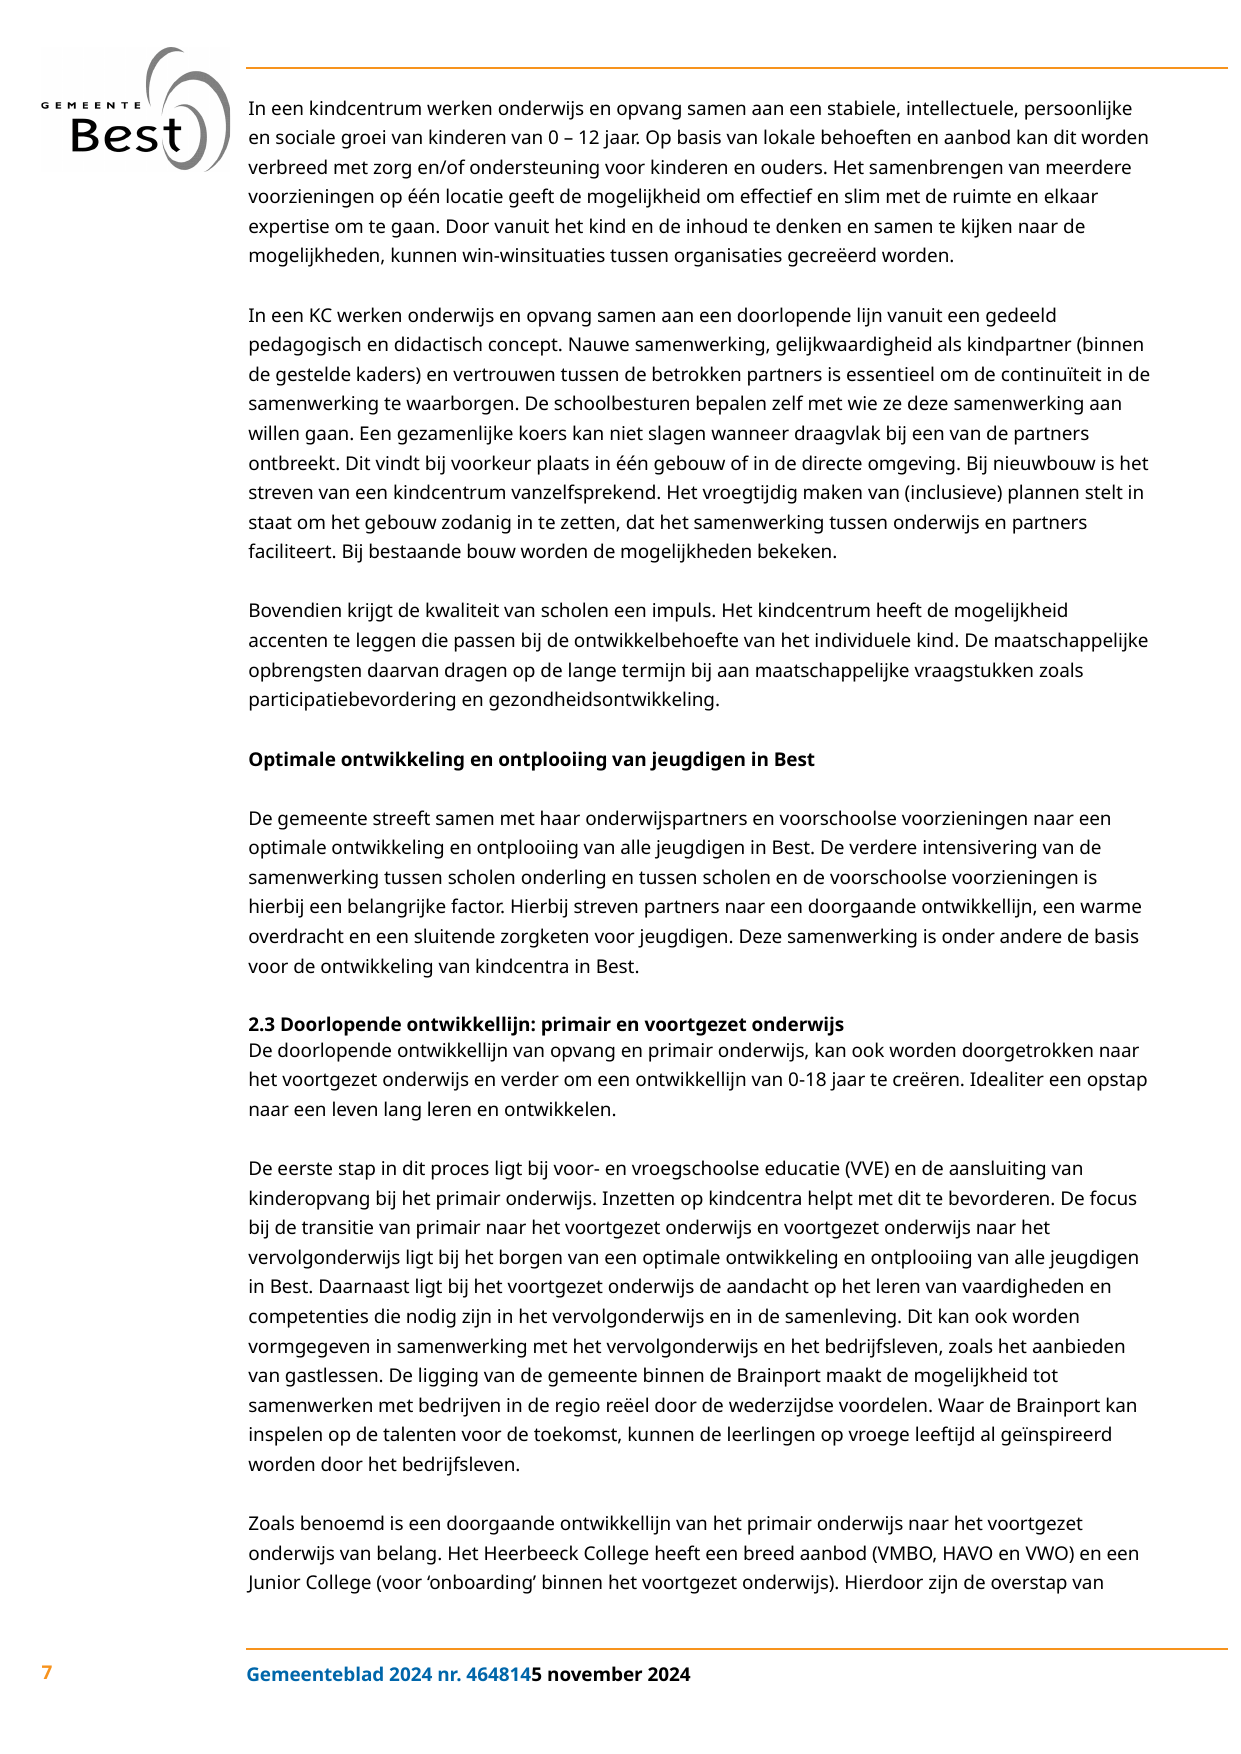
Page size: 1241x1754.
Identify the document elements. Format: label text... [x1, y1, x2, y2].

text Bovendien krijgt de kwaliteit van scholen een impuls. Het kindcentrum heeft de mogelijkheid accenten te leggen die passen bij de ontwikkelbehoefte van het individuele kind. De maatschappelijke opbrengsten daarvan dragen op de lange termijn bij aan maatschappelijke vraagstukken zoals participatiebevordering en gezondheidsontwikkeling. [248, 598, 1152, 712]
text In een kindcentrum werken onderwijs en opvang samen aan een stabiele, intellectuele, persoonlijke en sociale groei van kinderen van 0 – 12 jaar. Op basis van lokale behoeften en aanbod kan dit worden verbreed met zorg en/of ondersteuning voor kinderen en ouders. Het samenbrengen van meerdere voorzieningen op één locatie geeft de mogelijkheid om effectief en slim met de ruimte en elkaar expertise om te gaan. Door vanuit het kind en de inhoud te denken en samen te kijken naar de mogelijkheden, kunnen win-winsituaties tussen organisaties gecreëerd worden. [248, 95, 1152, 268]
text De doorlopende ontwikkellijn van opvang en primair onderwijs, kan ook worden doorgetrokken naar het voortgezet onderwijs en verder om een ontwikkellijn van 0-18 jaar te creëren. Idealiter een opstap naar een leven lang leren en ontwikkelen. [248, 1037, 1152, 1122]
picture [41, 47, 231, 172]
text De eerste stap in dit proces ligt bij voor- en vroegschoolse educatie (VVE) en de aansluiting van kinderopvang bij het primair onderwijs. Inzetten op kindcentra helpt met dit te bevorderen. De focus bij de transitie van primair naar het voortgezet onderwijs en voortgezet onderwijs naar het vervolgonderwijs ligt bij het borgen van een optimale ontwikkeling en ontplooiing van alle jeugdigen in Best. Daarnaast ligt bij het voortgezet onderwijs de aandacht op het leren van vaardigheden en competenties die nodig zijn in het vervolgonderwijs en in de samenleving. Dit kan ook worden vormgegeven in samenwerking met het vervolgonderwijs en het bedrijfsleven, zoals het aanbieden van gastlessen. De ligging van de gemeente binnen de Brainport maakt de mogelijkheid tot samenwerken met bedrijven in de regio reëel door de wederzijdse voordelen. Waar de Brainport kan inspelen op de talenten voor de toekomst, kunnen de leerlingen op vroege leeftijd al geïnspireerd worden door het bedrijfsleven. [248, 1155, 1152, 1477]
text In een KC werken onderwijs en opvang samen aan een doorlopende lijn vanuit een gedeeld pedagogisch en didactisch concept. Nauwe samenwerking, gelijkwaardigheid als kindpartner (binnen de gestelde kaders) en vertrouwen tussen de betrokken partners is essentieel om de continuïteit in de samenwerking te waarborgen. De schoolbesturen bepalen zelf met wie ze deze samenwerking aan willen gaan. Een gezamenlijke koers kan niet slagen wanneer draagvlak bij een van de partners ontbreekt. Dit vindt bij voorkeur plaats in één gebouw of in de directe omgeving. Bij nieuwbouw is het streven van een kindcentrum vanzelfsprekend. Het vroegtijdig maken van (inclusieve) plannen stelt in staat om het gebouw zodanig in te zetten, dat het samenwerking tussen onderwijs en partners faciliteert. Bij bestaande bouw worden de mogelijkheden bekeken. [248, 302, 1152, 564]
table_header Optimale ontwikkeling en ontplooiing van jeugdigen in Best De gemeente streeft samen met haar onderwijspartners en voorschoolse voorzieningen naar een optimale ontwikkeling en ontplooiing van alle jeugdigen in Best. De verdere intensivering van de samenwerking tussen scholen onderling en tussen scholen en de voorschoolse voorzieningen is hierbij een belangrijke factor. Hierbij streven partners naar een doorgaande ontwikkellijn, een warme overdracht en een sluitende zorgketen voor jeugdigen. Deze samenwerking is onder andere de basis voor de ontwikkeling van kindcentra in Best. [248, 746, 1152, 978]
text 2.3 Doorlopende ontwikkellijn: primair en voortgezet onderwijs [248, 1011, 1152, 1037]
text Zoals benoemd is een doorgaande ontwikkellijn van het primair onderwijs naar het voortgezet onderwijs van belang. Het Heerbeeck College heeft een breed aanbod (VMBO, HAVO en VWO) en een Junior College (voor ‘onboarding’ binnen het voortgezet onderwijs). Hierdoor zijn de overstap van [248, 1510, 1152, 1595]
